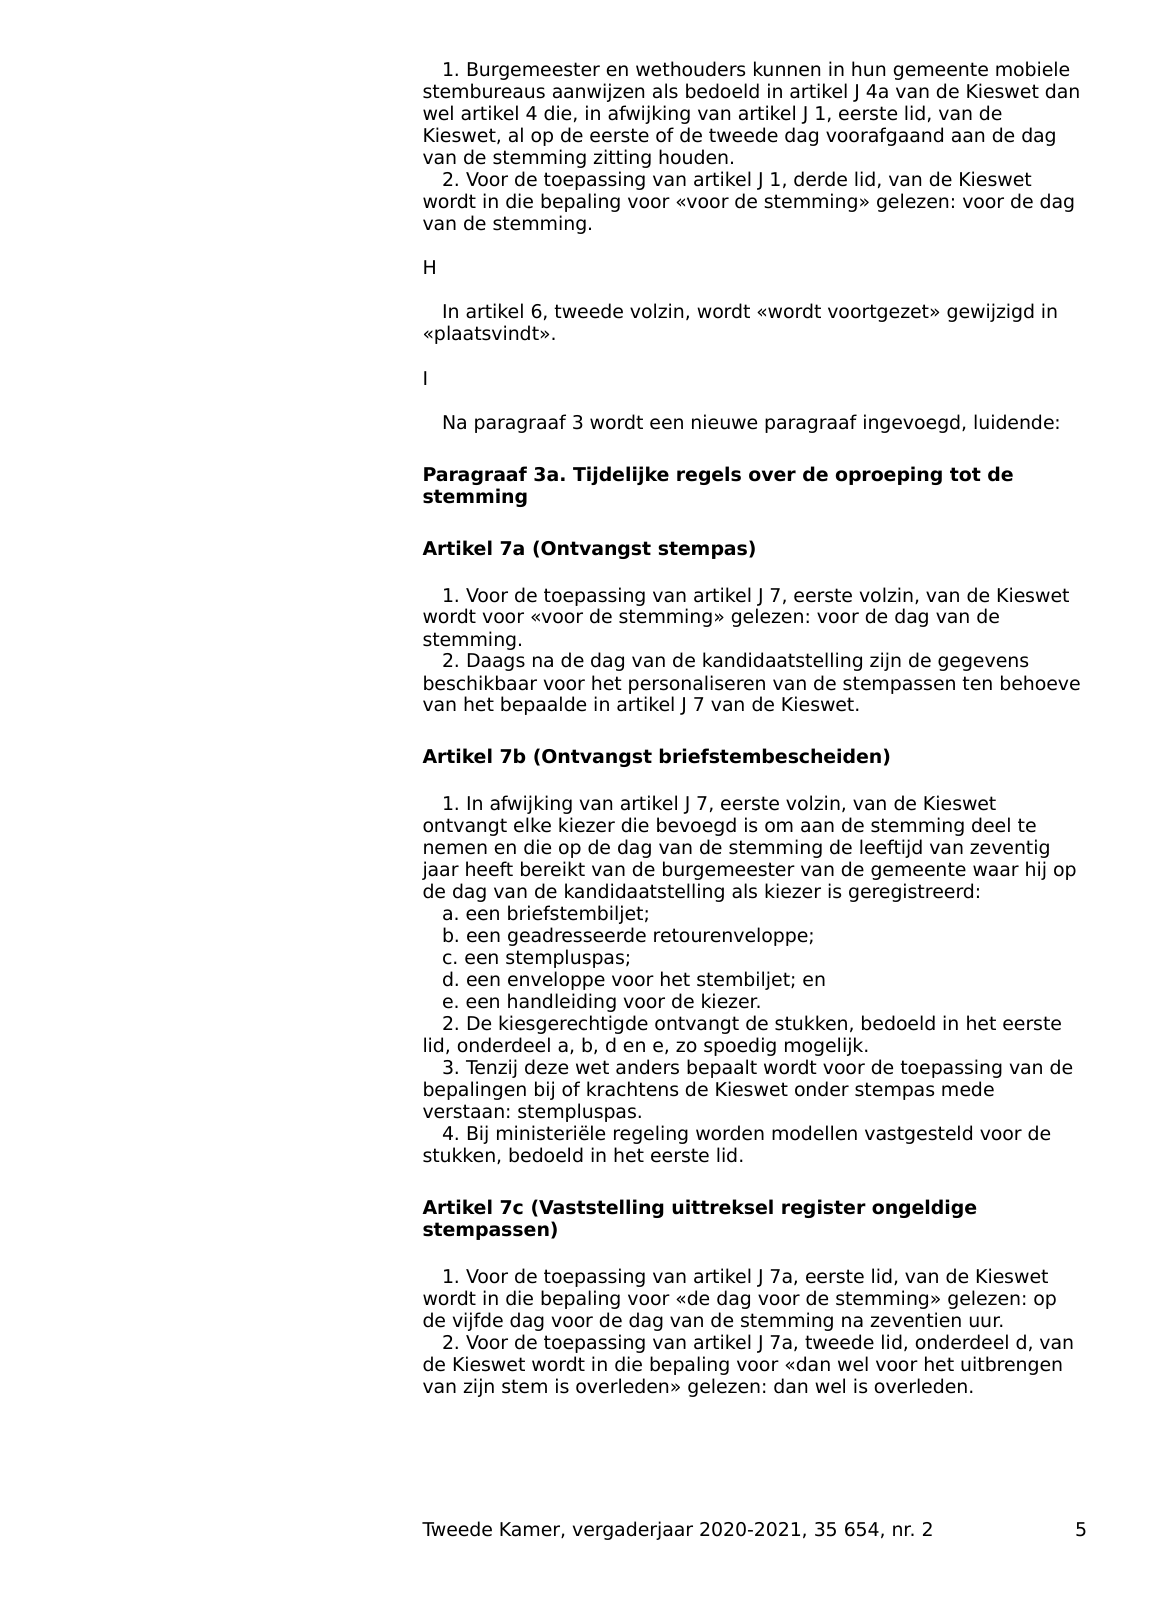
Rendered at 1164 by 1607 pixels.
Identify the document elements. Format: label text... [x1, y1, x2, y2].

text 1. Voor de toepassing van artikel J 7, eerste volzin, van de Kieswet wordt voor «voor de stemming» gelezen: voor de dag van de stemming. [422, 584, 1087, 650]
text b. een geadresseerde retourenveloppe; [422, 925, 1087, 947]
subtitle Artikel 7c (Vaststelling uittreksel register ongeldige stempassen) [422, 1197, 1087, 1241]
text e. een handleiding voor de kiezer. [422, 991, 1087, 1013]
text I [422, 367, 1087, 389]
text Na paragraaf 3 wordt een nieuwe paragraaf ingevoegd, luidende: [422, 412, 1087, 433]
text 4. Bij ministeriële regeling worden modellen vastgesteld voor de stukken, bedoeld in het eerste lid. [422, 1123, 1087, 1167]
subtitle Artikel 7b (Ontvangst briefstembescheiden) [422, 746, 1087, 768]
text a. een briefstembiljet; [422, 903, 1087, 925]
text 2. Daags na de dag van de kandidaatstelling zijn de gegevens beschikbaar voor het personaliseren van de stempassen ten behoeve van het bepaalde in artikel J 7 van de Kieswet. [422, 650, 1087, 716]
subtitle Artikel 7a (Ontvangst stempas) [422, 537, 1087, 559]
text 2. Voor de toepassing van artikel J 1, derde lid, van de Kieswet wordt in die bepaling voor «voor de stemming» gelezen: voor de dag van de stemming. [422, 169, 1087, 235]
text 1. Burgemeester en wethouders kunnen in hun gemeente mobiele stembureaus aanwijzen als bedoeld in artikel J 4a van de Kieswet dan wel artikel 4 die, in afwijking van artikel J 1, eerste lid, van de Kieswet, al op de eerste of de tweede dag voorafgaand aan de dag van de stemming zitting houden. [422, 59, 1087, 169]
text d. een enveloppe voor het stembiljet; en [422, 969, 1087, 991]
text In artikel 6, tweede volzin, wordt «wordt voortgezet» gewijzigd in «plaatsvindt». [422, 301, 1087, 345]
text H [422, 257, 1087, 279]
text 1. In afwijking van artikel J 7, eerste volzin, van de Kieswet ontvangt elke kiezer die bevoegd is om aan de stemming deel te nemen en die op de dag van de stemming de leeftijd van zeventig jaar heeft bereikt van de burgemeester van de gemeente waar hij op de dag van de kandidaatstelling als kiezer is geregistreerd: [422, 793, 1087, 903]
subtitle Paragraaf 3a. Tijdelijke regels over de oproeping tot de stemming [422, 463, 1087, 507]
text 1. Voor de toepassing van artikel J 7a, eerste lid, van de Kieswet wordt in die bepaling voor «de dag voor de stemming» gelezen: op de vijfde dag voor de dag van de stemming na zeventien uur. [422, 1266, 1087, 1332]
text 2. Voor de toepassing van artikel J 7a, tweede lid, onderdeel d, van de Kieswet wordt in die bepaling voor «dan wel voor het uitbrengen van zijn stem is overleden» gelezen: dan wel is overleden. [422, 1332, 1087, 1398]
text 2. De kiesgerechtigde ontvangt de stukken, bedoeld in het eerste lid, onderdeel a, b, d en e, zo spoedig mogelijk. [422, 1013, 1087, 1057]
text 3. Tenzij deze wet anders bepaalt wordt voor de toepassing van de bepalingen bij of krachtens de Kieswet onder stempas mede verstaan: stempluspas. [422, 1057, 1087, 1123]
text c. een stempluspas; [422, 947, 1087, 969]
